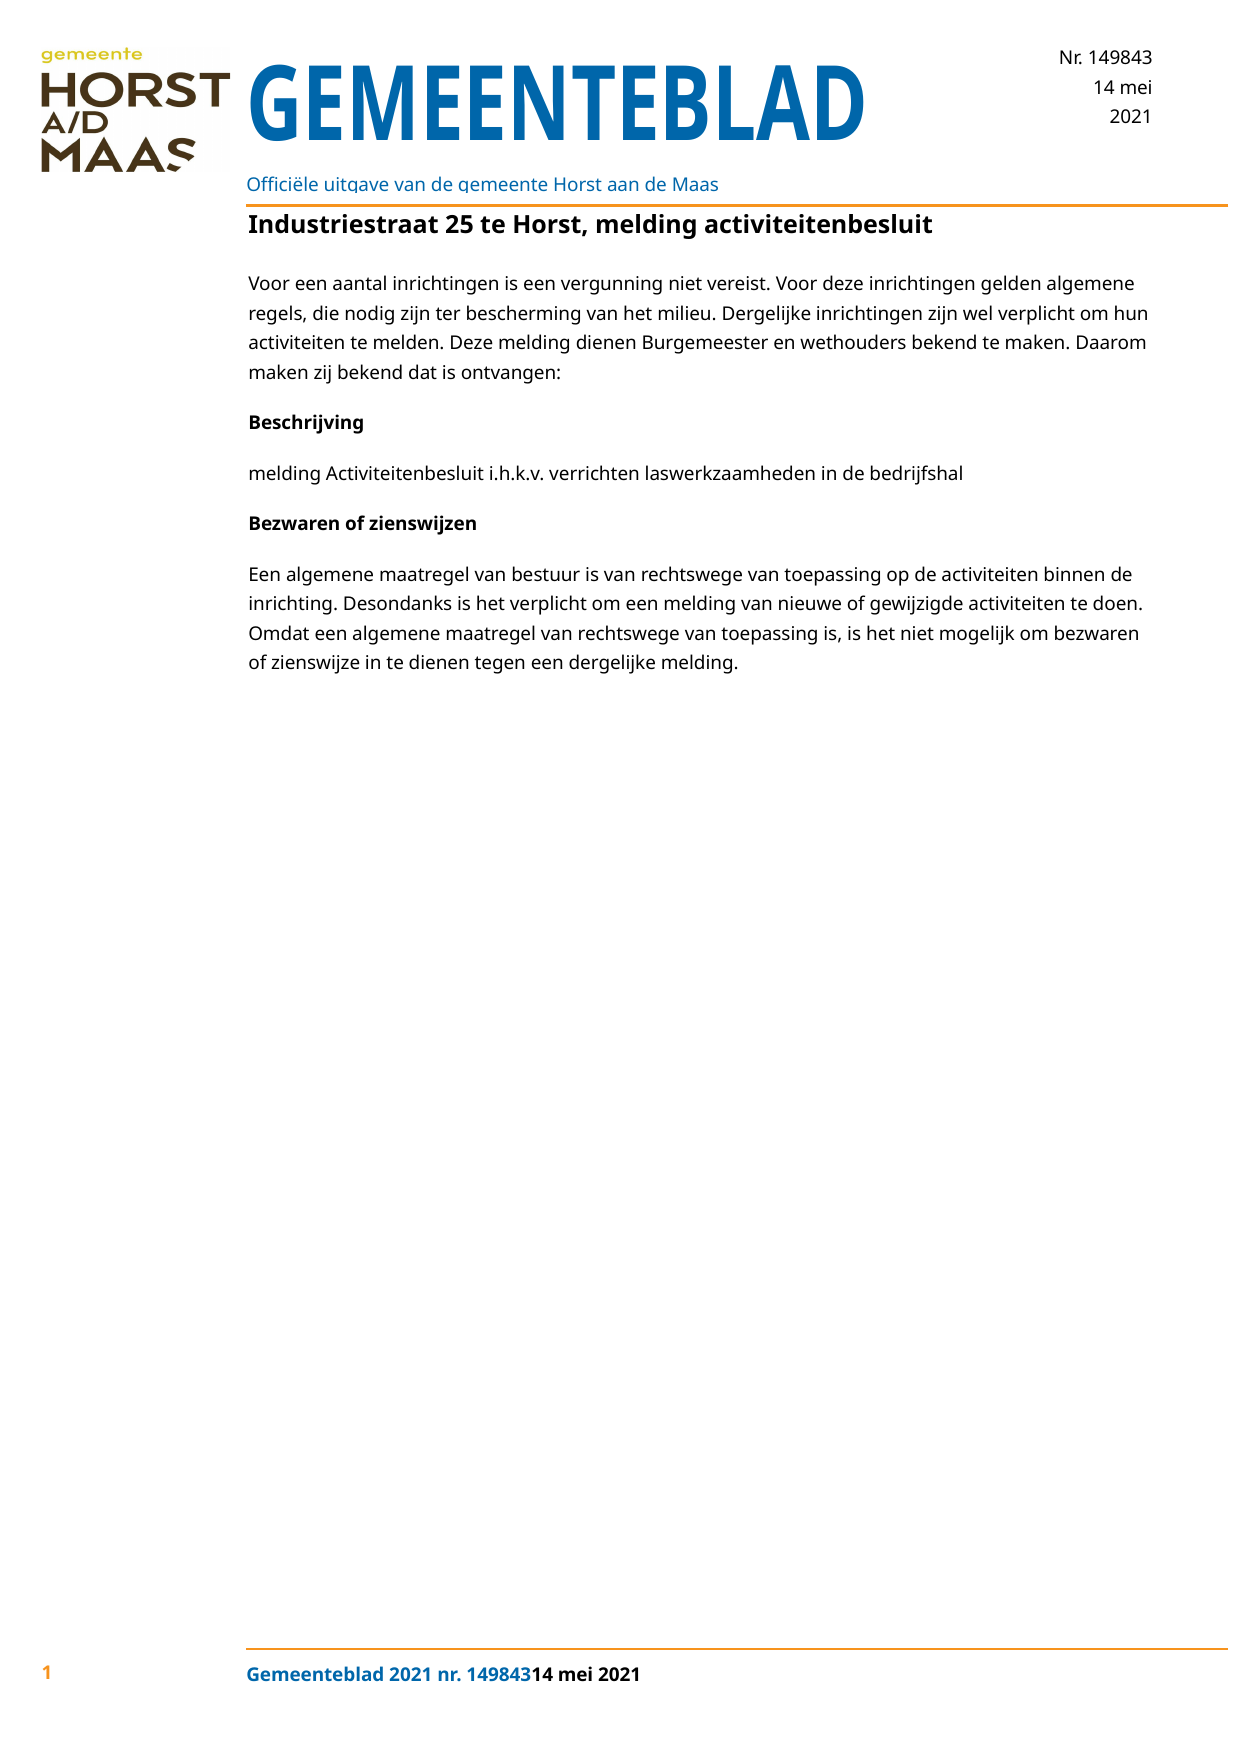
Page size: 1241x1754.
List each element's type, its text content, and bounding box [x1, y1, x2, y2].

picture [41, 47, 231, 172]
text Voor een aantal inrichtingen is een vergunning niet vereist. Voor deze inrichtingen gelden algemene regels, die nodig zijn ter bescherming van het milieu. Dergelijke inrichtingen zijn wel verplicht om hun activiteiten te melden. Deze melding dienen Burgemeester en wethouders bekend te maken. Daarom maken zij bekend dat is ontvangen: [248, 270, 1152, 385]
text Industriestraat 25 te Horst, melding activiteitenbesluit [248, 207, 1152, 241]
text melding Activiteitenbesluit i.h.k.v. verrichten laswerkzaamheden in de bedrijfshal [248, 460, 1152, 486]
text Bezwaren of zienswijzen [248, 510, 1152, 536]
text Beschrijving [248, 409, 1152, 435]
text Een algemene maatregel van bestuur is van rechtswege van toepassing op de activiteiten binnen de inrichting. Desondanks is het verplicht om een melding van nieuwe of gewijzigde activiteiten te doen. Omdat een algemene maatregel van rechtswege van toepassing is, is het niet mogelijk om bezwaren of zienswijze in te dienen tegen een dergelijke melding. [248, 561, 1152, 675]
